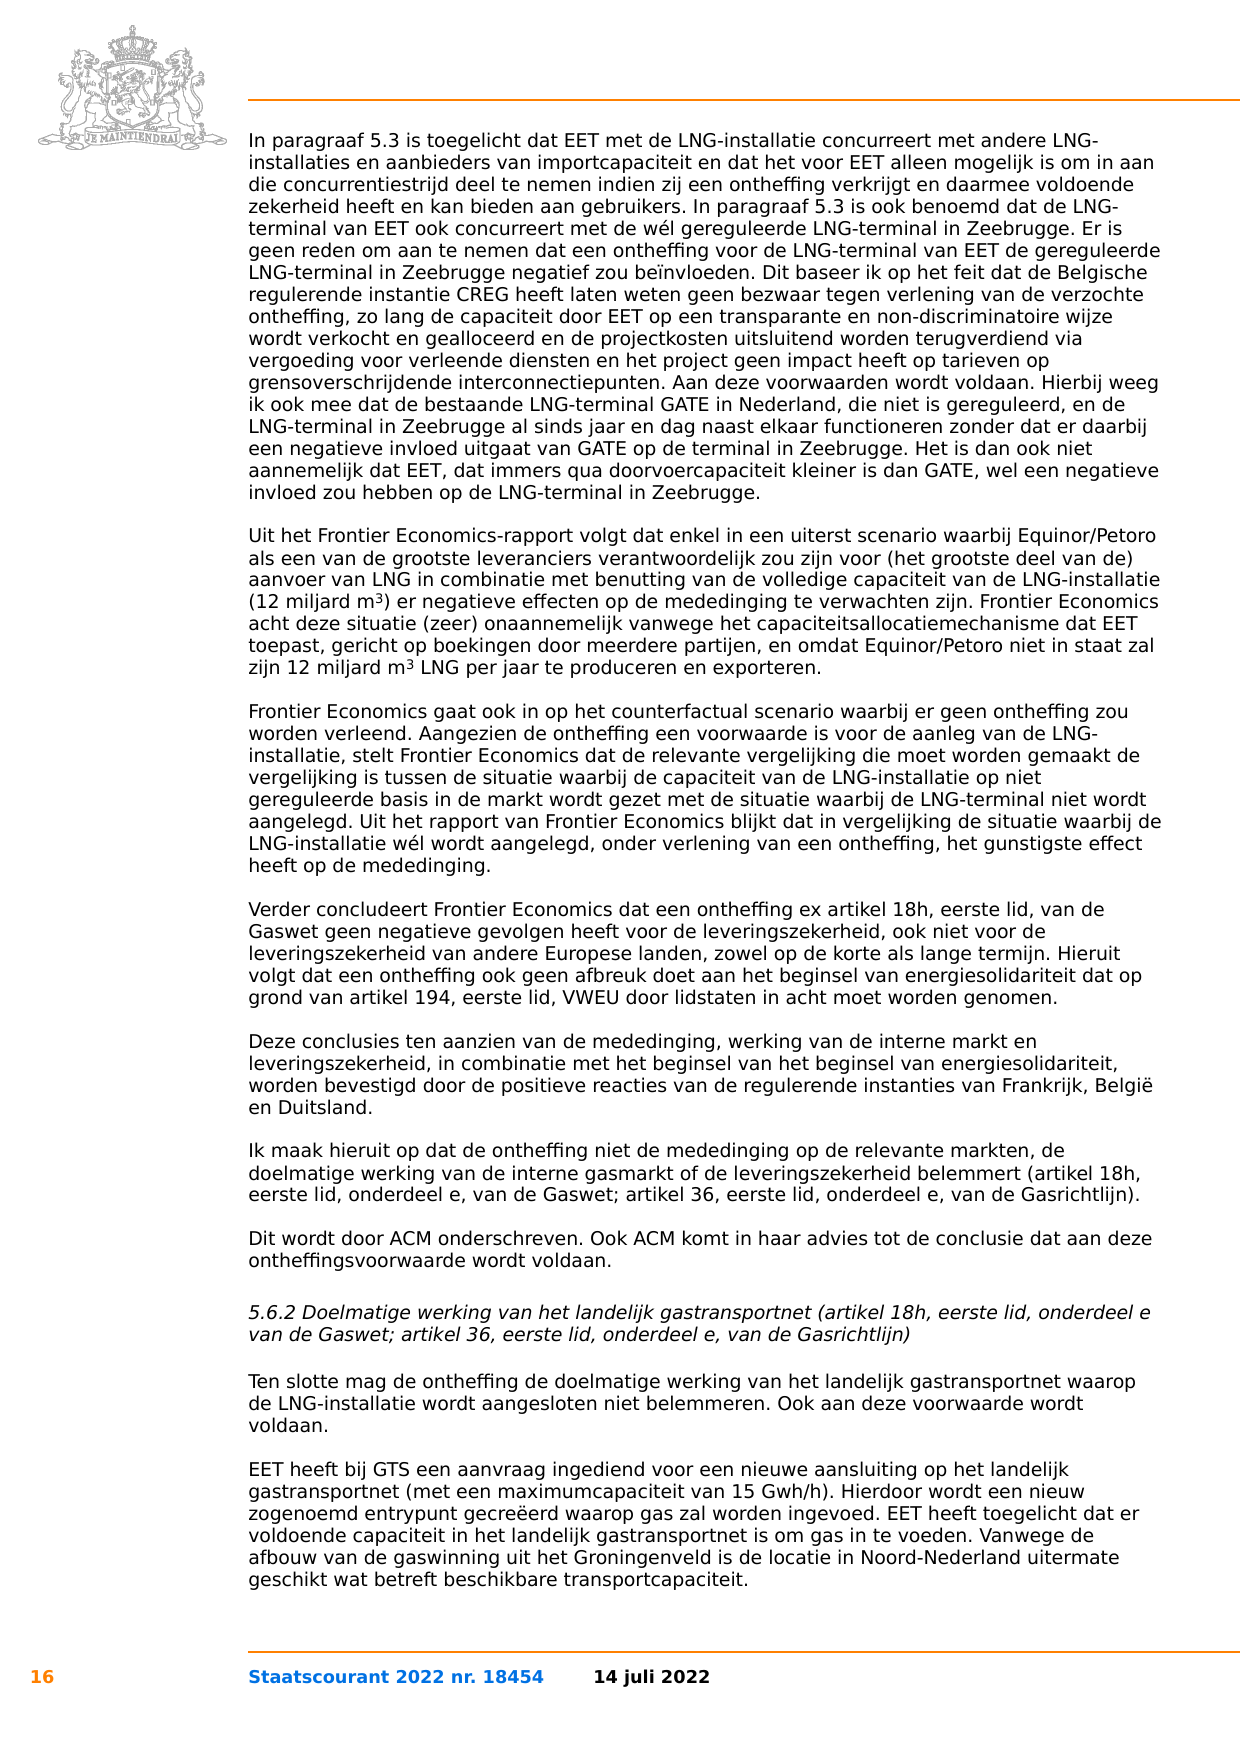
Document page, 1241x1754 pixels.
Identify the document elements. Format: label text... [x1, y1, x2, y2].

text Ten slotte mag de ontheffing de doelmatige werking van het landelijk gastransportnet waarop de LNG-installatie wordt aangesloten niet belemmeren. Ook aan deze voorwaarde wordt voldaan. [248, 1371, 1163, 1437]
picture [38, 25, 227, 150]
text Ik maak hieruit op dat de ontheffing niet de mededinging op de relevante markten, de doelmatige werking van de interne gasmarkt of de leveringszekerheid belemmert (artikel 18h, eerste lid, onderdeel e, van de Gaswet; artikel 36, eerste lid, onderdeel e, van de Gasrichtlijn). [248, 1140, 1163, 1206]
text Dit wordt door ACM onderschreven. Ook ACM komt in haar advies tot de conclusie dat aan deze ontheffingsvoorwaarde wordt voldaan. [248, 1228, 1163, 1272]
text Verder concludeert Frontier Economics dat een ontheffing ex artikel 18h, eerste lid, van de Gaswet geen negatieve gevolgen heeft voor de leveringszekerheid, ook niet voor de leveringszekerheid van andere Europese landen, zowel op de korte als lange termijn. Hieruit volgt dat een ontheffing ook geen afbreuk doet aan het beginsel van energiesolidariteit dat op grond van artikel 194, eerste lid, VWEU door lidstaten in acht moet worden genomen. [248, 899, 1163, 1009]
text Frontier Economics gaat ook in op het counterfactual scenario waarbij er geen ontheffing zou worden verleend. Aangezien de ontheffing een voorwaarde is voor de aanleg van de LNG-installatie, stelt Frontier Economics dat de relevante vergelijking die moet worden gemaakt de vergelijking is tussen de situatie waarbij de capaciteit van de LNG-installatie op niet gereguleerde basis in de markt wordt gezet met de situatie waarbij de LNG-terminal niet wordt aangelegd. Uit het rapport van Frontier Economics blijkt dat in vergelijking de situatie waarbij de LNG-installatie wél wordt aangelegd, onder verlening van een ontheffing, het gunstigste effect heeft op de mededinging. [248, 701, 1163, 877]
text Uit het Frontier Economics-rapport volgt dat enkel in een uiterst scenario waarbij Equinor/Petoro als een van de grootste leveranciers verantwoordelijk zou zijn voor (het grootste deel van de) aanvoer van LNG in combinatie met benutting van de volledige capaciteit van de LNG-installatie (12 miljard m3) er negatieve effecten op de mededinging te verwachten zijn. Frontier Economics acht deze situatie (zeer) onaannemelijk vanwege het capaciteitsallocatiemechanisme dat EET toepast, gericht op boekingen door meerdere partijen, en omdat Equinor/Petoro niet in staat zal zijn 12 miljard m3 LNG per jaar te produceren en exporteren. [248, 525, 1163, 679]
subtitle 5.6.2 Doelmatige werking van het landelijk gastransportnet (artikel 18h, eerste lid, onderdeel e van de Gaswet; artikel 36, eerste lid, onderdeel e, van de Gasrichtlijn) [248, 1302, 1163, 1346]
text Deze conclusies ten aanzien van de mededinging, werking van de interne markt en leveringszekerheid, in combinatie met het beginsel van het beginsel van energiesolidariteit, worden bevestigd door de positieve reacties van de regulerende instanties van Frankrijk, België en Duitsland. [248, 1031, 1163, 1118]
text EET heeft bij GTS een aanvraag ingediend voor een nieuwe aansluiting op het landelijk gastransportnet (met een maximumcapaciteit van 15 Gwh/h). Hierdoor wordt een nieuw zogenoemd entrypunt gecreëerd waarop gas zal worden ingevoed. EET heeft toegelicht dat er voldoende capaciteit in het landelijk gastransportnet is om gas in te voeden. Vanwege de afbouw van de gaswinning uit het Groningenveld is de locatie in Noord-Nederland uitermate geschikt wat betreft beschikbare transportcapaciteit. [248, 1459, 1163, 1591]
text In paragraaf 5.3 is toegelicht dat EET met de LNG-installatie concurreert met andere LNG-installaties en aanbieders van importcapaciteit en dat het voor EET alleen mogelijk is om in aan die concurrentiestrijd deel te nemen indien zij een ontheffing verkrijgt en daarmee voldoende zekerheid heeft en kan bieden aan gebruikers. In paragraaf 5.3 is ook benoemd dat de LNG-terminal van EET ook concurreert met de wél gereguleerde LNG-terminal in Zeebrugge. Er is geen reden om aan te nemen dat een ontheffing voor de LNG-terminal van EET de gereguleerde LNG-terminal in Zeebrugge negatief zou beïnvloeden. Dit baseer ik op het feit dat de Belgische regulerende instantie CREG heeft laten weten geen bezwaar tegen verlening van de verzochte ontheffing, zo lang de capaciteit door EET op een transparante en non-discriminatoire wijze wordt verkocht en gealloceerd en de projectkosten uitsluitend worden terugverdiend via vergoeding voor verleende diensten en het project geen impact heeft op tarieven op grensoverschrijdende interconnectiepunten. Aan deze voorwaarden wordt voldaan. Hierbij weeg ik ook mee dat de bestaande LNG-terminal GATE in Nederland, die niet is gereguleerd, en de LNG-terminal in Zeebrugge al sinds jaar en dag naast elkaar functioneren zonder dat er daarbij een negatieve invloed uitgaat van GATE op de terminal in Zeebrugge. Het is dan ook niet aannemelijk dat EET, dat immers qua doorvoercapaciteit kleiner is dan GATE, wel een negatieve invloed zou hebben op de LNG-terminal in Zeebrugge. [248, 130, 1163, 503]
